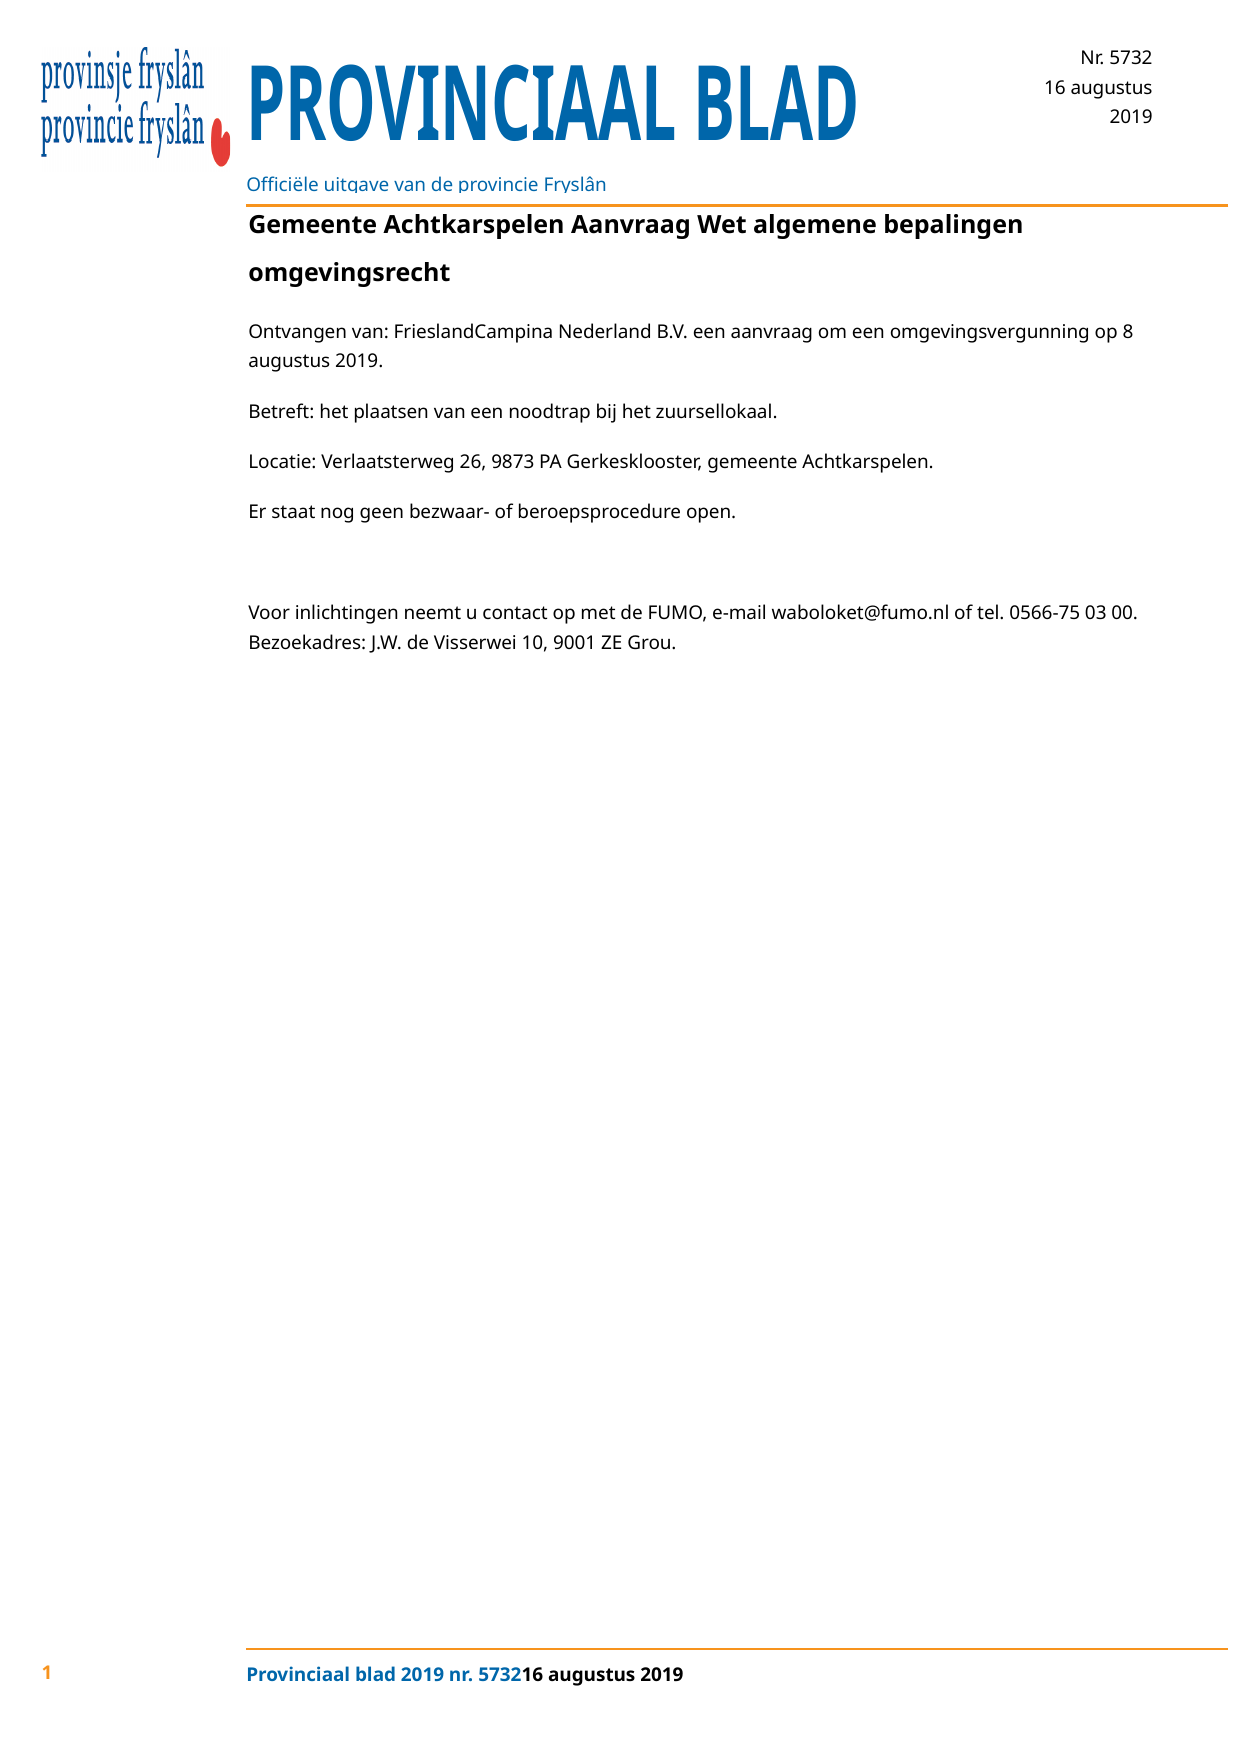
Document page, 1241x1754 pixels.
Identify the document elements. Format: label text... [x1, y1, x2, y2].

text Ontvangen van: FrieslandCampina Nederland B.V. een aanvraag om een omgevingsvergunning op 8 augustus 2019. [248, 318, 1152, 373]
text Voor inlichtingen neemt u contact op met de FUMO, e-mail waboloket@fumo.nl of tel. 0566-75 03 00. Bezoekadres: J.W. de Visserwei 10, 9001 ZE Grou. [248, 599, 1152, 655]
text Betreft: het plaatsen van een noodtrap bij het zuursellokaal. [248, 398, 1152, 424]
text Er staat nog geen bezwaar- of beroepsprocedure open. [248, 499, 1152, 524]
text Locatie: Verlaatsterweg 26, 9873 PA Gerkesklooster, gemeente Achtkarspelen. [248, 448, 1152, 474]
text Gemeente Achtkarspelen Aanvraag Wet algemene bepalingen omgevingsrecht [248, 207, 1152, 288]
picture [41, 47, 231, 172]
